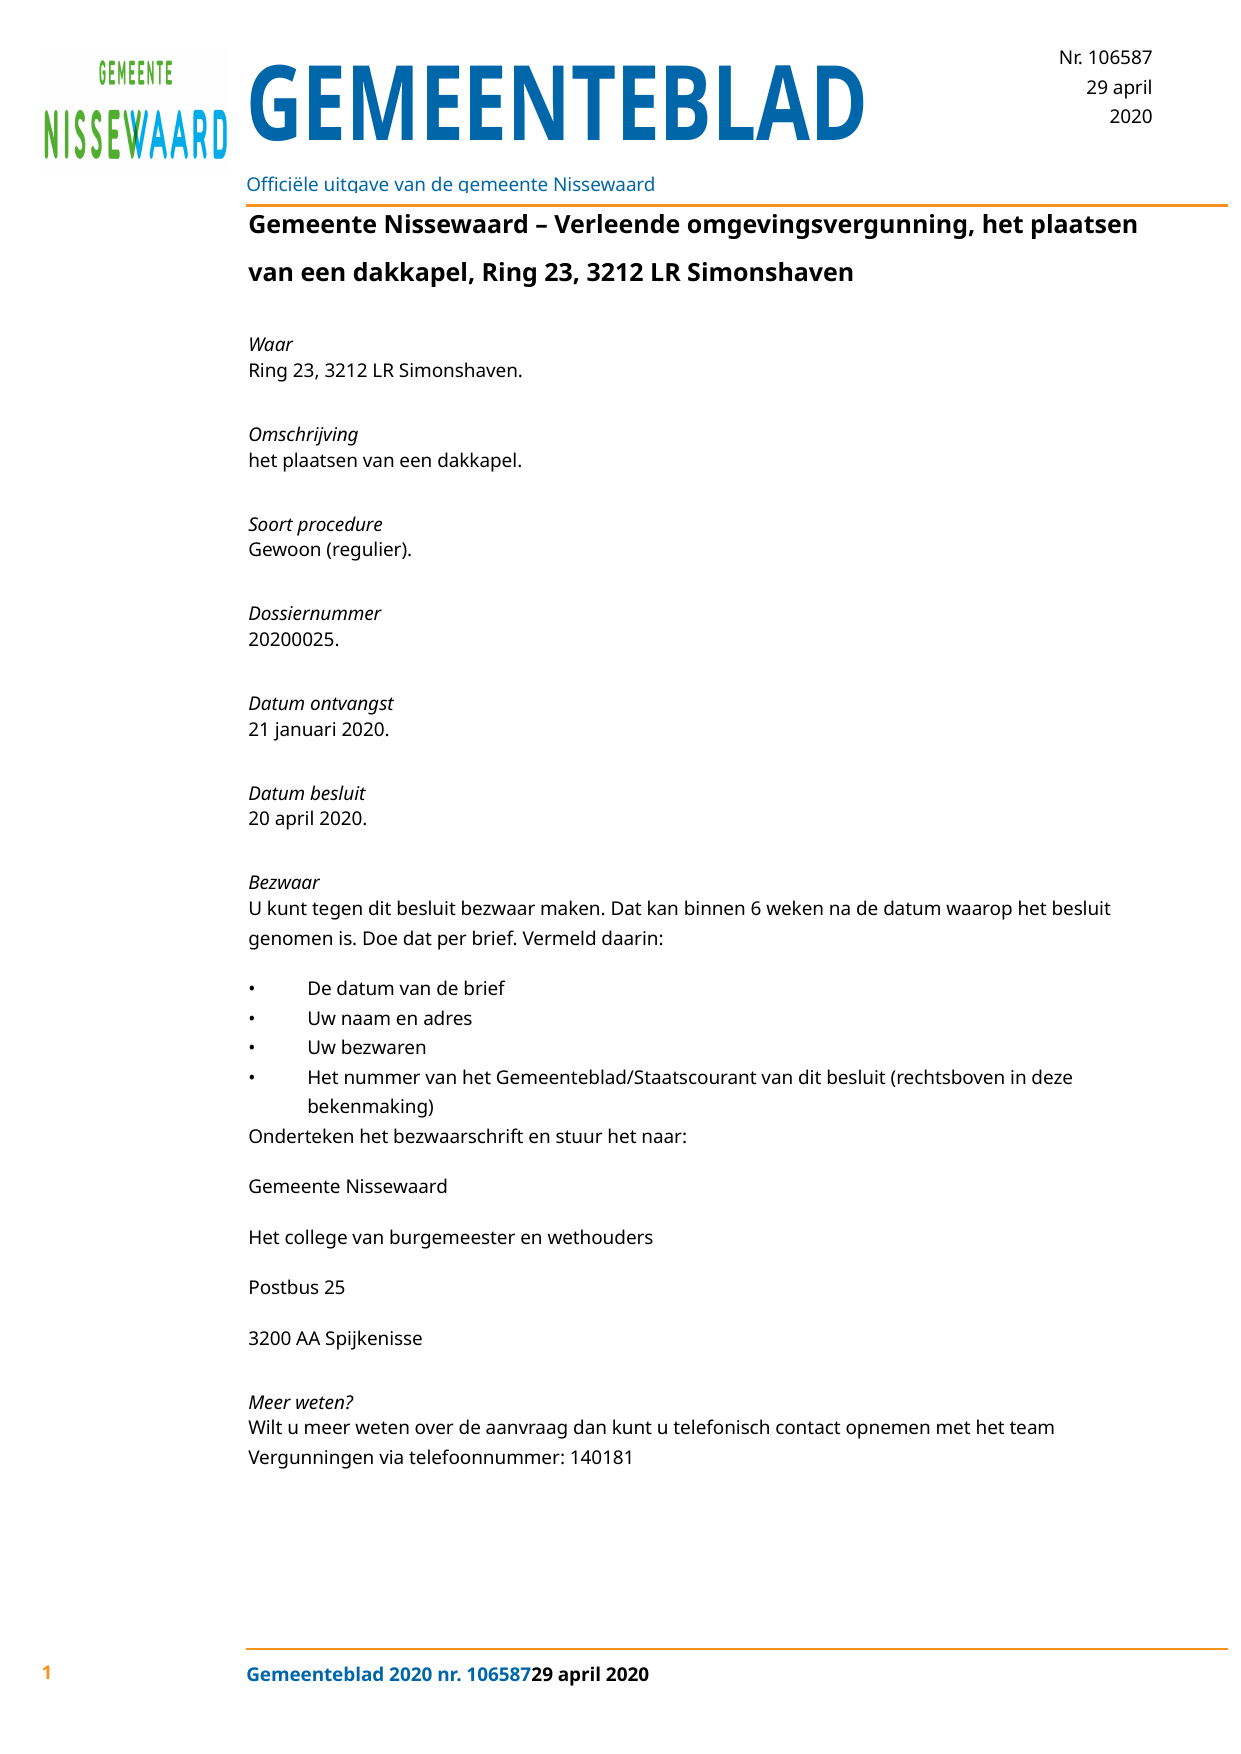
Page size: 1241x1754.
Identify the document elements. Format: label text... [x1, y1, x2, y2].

text 3200 AA Spijkenisse [248, 1325, 1152, 1351]
text Dossiernummer [248, 601, 1152, 626]
text Onderteken het bezwaarschrift en stuur het naar: [248, 1123, 1152, 1149]
text Waar [248, 331, 1152, 357]
text Datum ontvangst [248, 690, 1152, 716]
text Omschrijving [248, 421, 1152, 447]
text Gewoon (regulier). [248, 537, 1152, 562]
picture [41, 47, 231, 172]
text Meer weten? [248, 1389, 1152, 1414]
text Datum besluit [248, 780, 1152, 806]
text Gemeente Nissewaard [248, 1174, 1152, 1199]
text U kunt tegen dit besluit bezwaar maken. Dat kan binnen 6 weken na de datum waarop het besluit genomen is. Doe dat per brief. Vermeld daarin: [248, 895, 1152, 951]
text 21 januari 2020. [248, 716, 1152, 742]
text Gemeente Nissewaard – Verleende omgevingsvergunning, het plaatsen van een dakkapel, Ring 23, 3212 LR Simonshaven [248, 207, 1152, 288]
list Het nummer van het Gemeenteblad/Staatscourant van dit besluit (rechtsboven in deze bekenmaking) [248, 1064, 1152, 1119]
list De datum van de brief [248, 975, 1152, 1001]
text Het college van burgemeester en wethouders [248, 1224, 1152, 1250]
text 20200025. [248, 626, 1152, 652]
list Uw naam en adres [248, 1005, 1152, 1031]
text Wilt u meer weten over de aanvraag dan kunt u telefonisch contact opnemen met het team Vergunningen via telefoonnummer: 140181 [248, 1414, 1152, 1470]
text Bezwaar [248, 869, 1152, 895]
text het plaatsen van een dakkapel. [248, 447, 1152, 473]
text Ring 23, 3212 LR Simonshaven. [248, 357, 1152, 383]
list Uw bezwaren [248, 1034, 1152, 1060]
text Soort procedure [248, 511, 1152, 537]
text Postbus 25 [248, 1274, 1152, 1300]
text 20 april 2020. [248, 806, 1152, 831]
